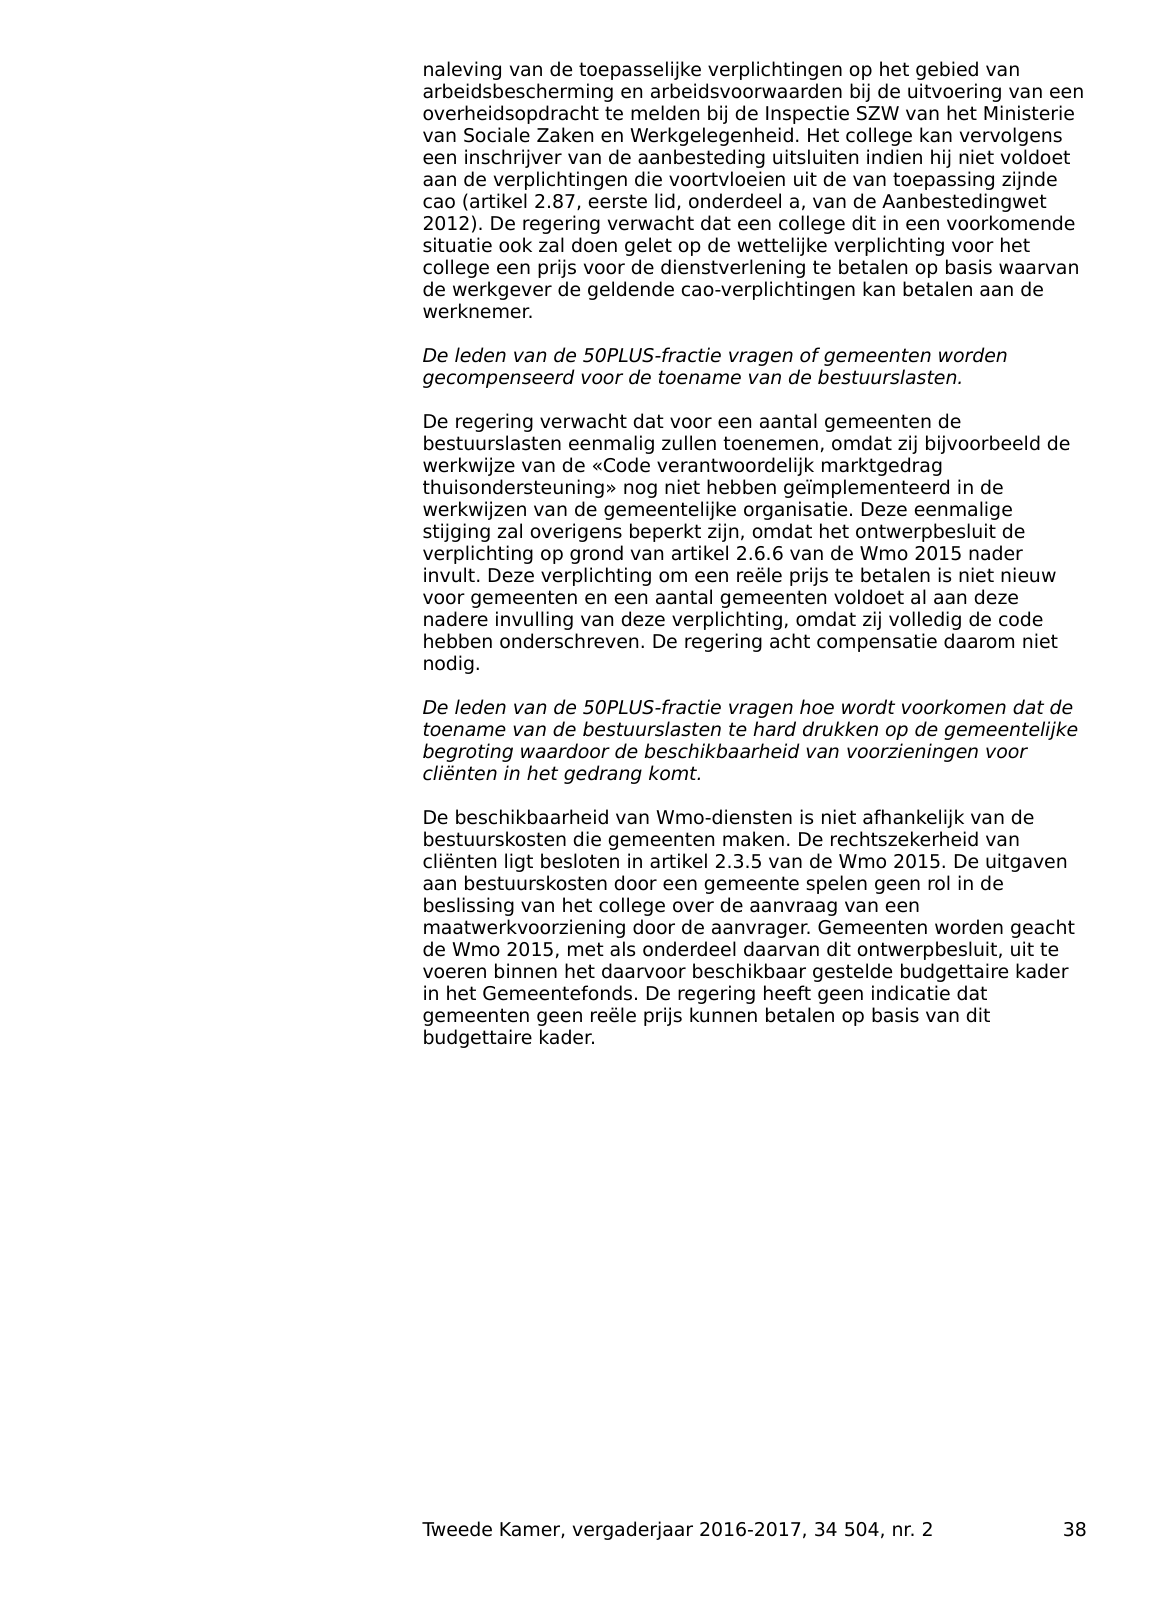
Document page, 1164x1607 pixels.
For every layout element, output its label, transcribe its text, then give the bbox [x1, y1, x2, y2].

text De leden van de 50PLUS-fractie vragen hoe wordt voorkomen dat de toename van de bestuurslasten te hard drukken op de gemeentelijke begroting waardoor de beschikbaarheid van voorzieningen voor cliënten in het gedrang komt. [422, 697, 1087, 785]
text De leden van de 50PLUS-fractie vragen of gemeenten worden gecompenseerd voor de toename van de bestuurslasten. [422, 345, 1087, 389]
text De beschikbaarheid van Wmo-diensten is niet afhankelijk van de bestuurskosten die gemeenten maken. De rechtszekerheid van cliënten ligt besloten in artikel 2.3.5 van de Wmo 2015. De uitgaven aan bestuurskosten door een gemeente spelen geen rol in de beslissing van het college over de aanvraag van een maatwerkvoorziening door de aanvrager. Gemeenten worden geacht de Wmo 2015, met als onderdeel daarvan dit ontwerpbesluit, uit te voeren binnen het daarvoor beschikbaar gestelde budgettaire kader in het Gemeentefonds. De regering heeft geen indicatie dat gemeenten geen reële prijs kunnen betalen op basis van dit budgettaire kader. [422, 807, 1087, 1049]
text De regering verwacht dat voor een aantal gemeenten de bestuurslasten eenmalig zullen toenemen, omdat zij bijvoorbeeld de werkwijze van de «Code verantwoordelijk marktgedrag thuisondersteuning» nog niet hebben geïmplementeerd in de werkwijzen van de gemeentelijke organisatie. Deze eenmalige stijging zal overigens beperkt zijn, omdat het ontwerpbesluit de verplichting op grond van artikel 2.6.6 van de Wmo 2015 nader invult. Deze verplichting om een reële prijs te betalen is niet nieuw voor gemeenten en een aantal gemeenten voldoet al aan deze nadere invulling van deze verplichting, omdat zij volledig de code hebben onderschreven. De regering acht compensatie daarom niet nodig. [422, 411, 1087, 675]
text naleving van de toepasselijke verplichtingen op het gebied van arbeidsbescherming en arbeidsvoorwaarden bij de uitvoering van een overheidsopdracht te melden bij de Inspectie SZW van het Ministerie van Sociale Zaken en Werkgelegenheid. Het college kan vervolgens een inschrijver van de aanbesteding uitsluiten indien hij niet voldoet aan de verplichtingen die voortvloeien uit de van toepassing zijnde cao (artikel 2.87, eerste lid, onderdeel a, van de Aanbestedingwet 2012). De regering verwacht dat een college dit in een voorkomende situatie ook zal doen gelet op de wettelijke verplichting voor het college een prijs voor de dienstverlening te betalen op basis waarvan de werkgever de geldende cao-verplichtingen kan betalen aan de werknemer. [422, 59, 1087, 323]
